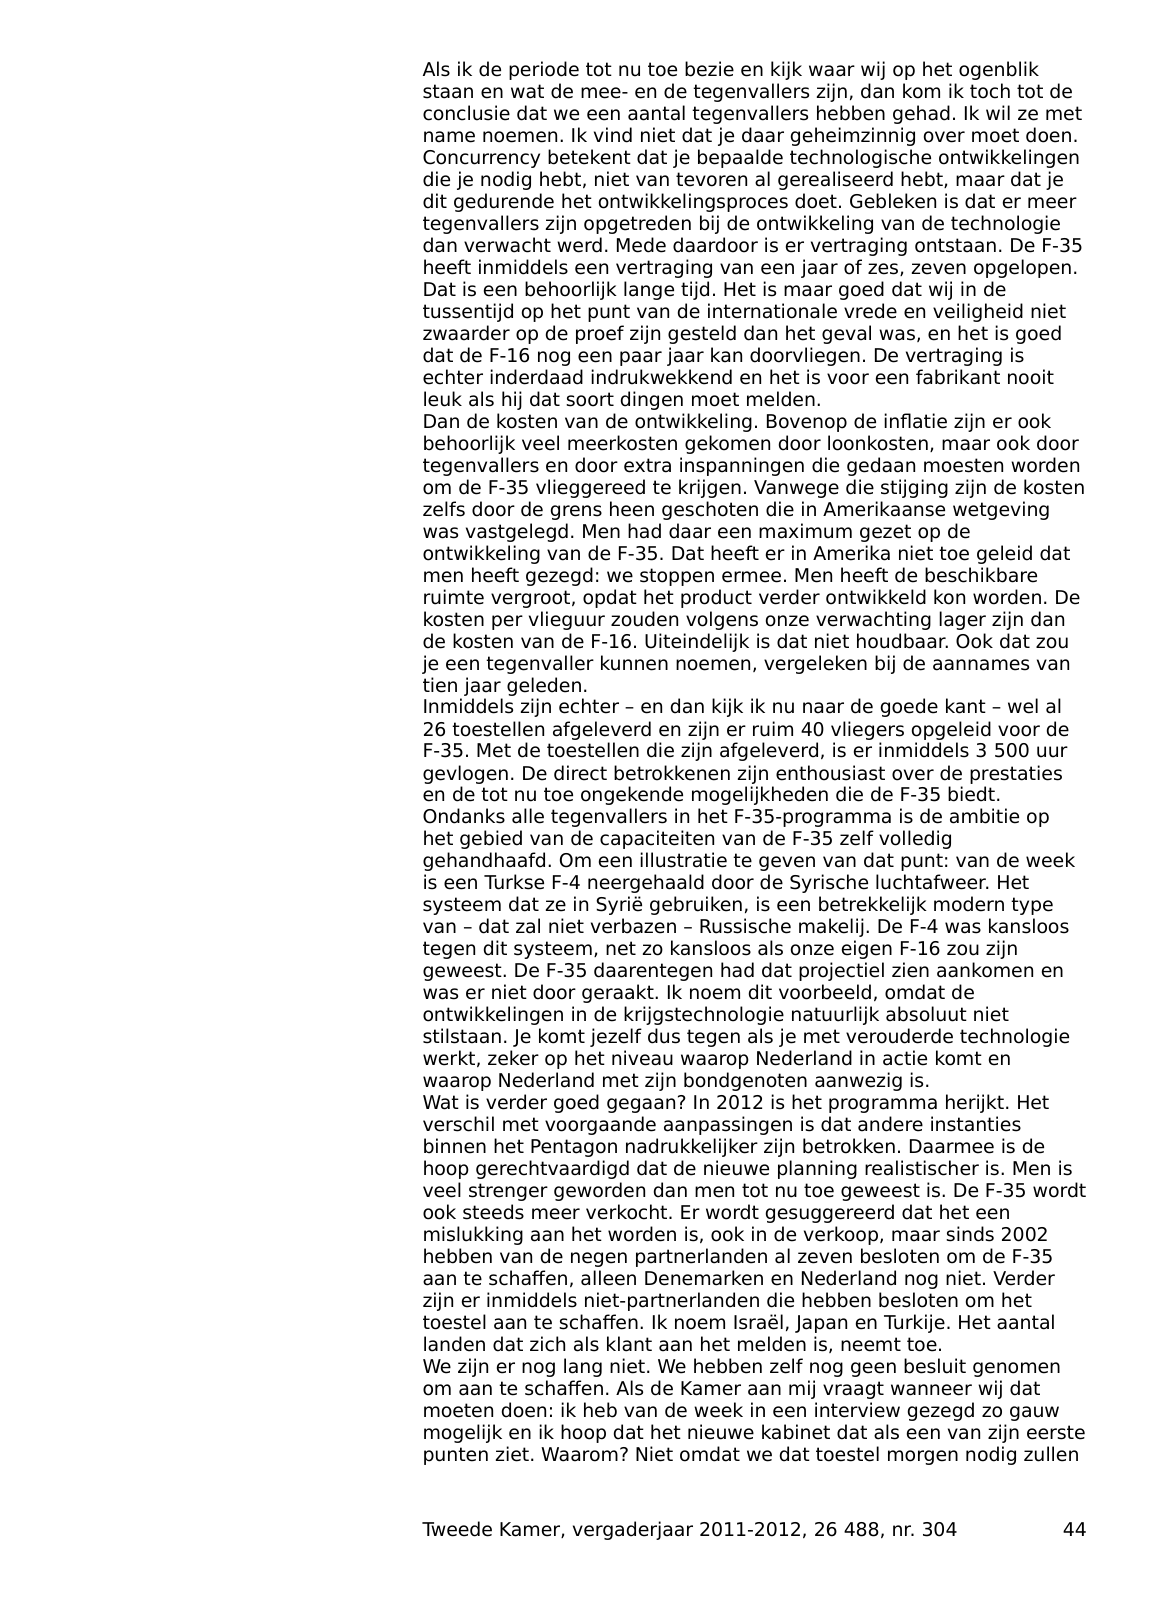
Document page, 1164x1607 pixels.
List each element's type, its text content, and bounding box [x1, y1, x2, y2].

text Als ik de periode tot nu toe bezie en kijk waar wij op het ogenblik staan en wat de mee- en de tegenvallers zijn, dan kom ik toch tot de conclusie dat we een aantal tegenvallers hebben gehad. Ik wil ze met name noemen. Ik vind niet dat je daar geheimzinnig over moet doen. Concurrency betekent dat je bepaalde technologische ontwikkelingen die je nodig hebt, niet van tevoren al gerealiseerd hebt, maar dat je dit gedurende het ontwikkelingsproces doet. Gebleken is dat er meer tegenvallers zijn opgetreden bij de ontwikkeling van de technologie dan verwacht werd. Mede daardoor is er vertraging ontstaan. De F-35 heeft inmiddels een vertraging van een jaar of zes, zeven opgelopen. Dat is een behoorlijk lange tijd. Het is maar goed dat wij in de tussentijd op het punt van de internationale vrede en veiligheid niet zwaarder op de proef zijn gesteld dan het geval was, en het is goed dat de F-16 nog een paar jaar kan doorvliegen. De vertraging is echter inderdaad indrukwekkend en het is voor een fabrikant nooit leuk als hij dat soort dingen moet melden. [422, 59, 1087, 411]
text Inmiddels zijn echter – en dan kijk ik nu naar de goede kant – wel al 26 toestellen afgeleverd en zijn er ruim 40 vliegers opgeleid voor de F-35. Met de toestellen die zijn afgeleverd, is er inmiddels 3 500 uur gevlogen. De direct betrokkenen zijn enthousiast over de prestaties en de tot nu toe ongekende mogelijkheden die de F-35 biedt. Ondanks alle tegenvallers in het F-35-programma is de ambitie op het gebied van de capaciteiten van de F-35 zelf volledig gehandhaafd. Om een illustratie te geven van dat punt: van de week is een Turkse F-4 neergehaald door de Syrische luchtafweer. Het systeem dat ze in Syrië gebruiken, is een betrekkelijk modern type van – dat zal niet verbazen – Russische makelij. De F-4 was kansloos tegen dit systeem, net zo kansloos als onze eigen F-16 zou zijn geweest. De F-35 daarentegen had dat projectiel zien aankomen en was er niet door geraakt. Ik noem dit voorbeeld, omdat de ontwikkelingen in de krijgstechnologie natuurlijk absoluut niet stilstaan. Je komt jezelf dus tegen als je met verouderde technologie werkt, zeker op het niveau waarop Nederland in actie komt en waarop Nederland met zijn bondgenoten aanwezig is. [422, 696, 1087, 1092]
text Wat is verder goed gegaan? In 2012 is het programma herijkt. Het verschil met voorgaande aanpassingen is dat andere instanties binnen het Pentagon nadrukkelijker zijn betrokken. Daarmee is de hoop gerechtvaardigd dat de nieuwe planning realistischer is. Men is veel strenger geworden dan men tot nu toe geweest is. De F-35 wordt ook steeds meer verkocht. Er wordt gesuggereerd dat het een mislukking aan het worden is, ook in de verkoop, maar sinds 2002 hebben van de negen partnerlanden al zeven besloten om de F-35 aan te schaffen, alleen Denemarken en Nederland nog niet. Verder zijn er inmiddels niet-partnerlanden die hebben besloten om het toestel aan te schaffen. Ik noem Israël, Japan en Turkije. Het aantal landen dat zich als klant aan het melden is, neemt toe. [422, 1092, 1087, 1356]
text Dan de kosten van de ontwikkeling. Bovenop de inflatie zijn er ook behoorlijk veel meerkosten gekomen door loonkosten, maar ook door tegenvallers en door extra inspanningen die gedaan moesten worden om de F-35 vlieggereed te krijgen. Vanwege die stijging zijn de kosten zelfs door de grens heen geschoten die in Amerikaanse wetgeving was vastgelegd. Men had daar een maximum gezet op de ontwikkeling van de F-35. Dat heeft er in Amerika niet toe geleid dat men heeft gezegd: we stoppen ermee. Men heeft de beschikbare ruimte vergroot, opdat het product verder ontwikkeld kon worden. De kosten per vlieguur zouden volgens onze verwachting lager zijn dan de kosten van de F-16. Uiteindelijk is dat niet houdbaar. Ook dat zou je een tegenvaller kunnen noemen, vergeleken bij de aannames van tien jaar geleden. [422, 411, 1087, 696]
text We zijn er nog lang niet. We hebben zelf nog geen besluit genomen om aan te schaffen. Als de Kamer aan mij vraagt wanneer wij dat moeten doen: ik heb van de week in een interview gezegd zo gauw mogelijk en ik hoop dat het nieuwe kabinet dat als een van zijn eerste punten ziet. Waarom? Niet omdat we dat toestel morgen nodig zullen [422, 1356, 1087, 1466]
